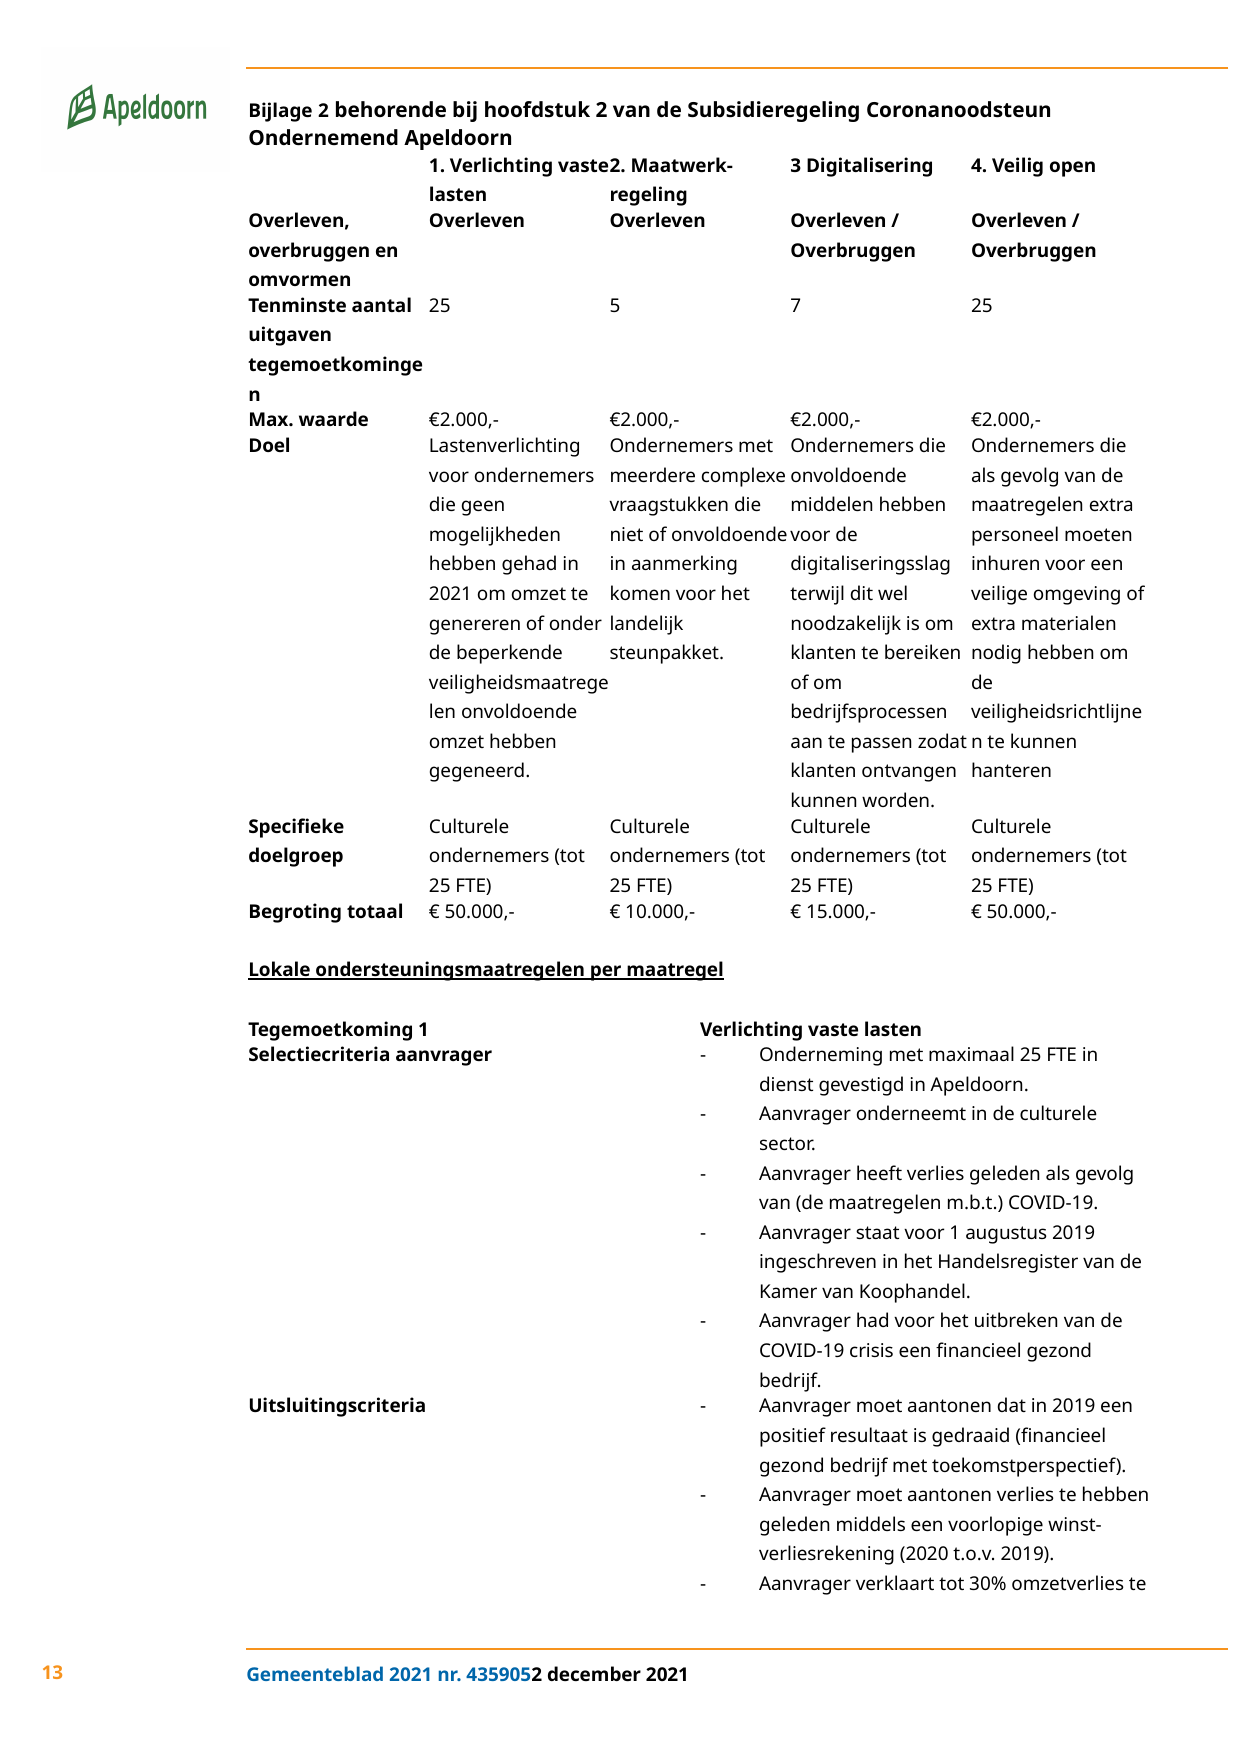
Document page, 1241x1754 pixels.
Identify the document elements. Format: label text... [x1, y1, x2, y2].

table_cell Overleven [429, 207, 609, 292]
table_cell € 50.000,- [971, 898, 1152, 924]
table_header 3 Digitalisering [790, 152, 971, 207]
table_cell €2.000,- [609, 407, 790, 432]
text Bijlage 2 behorende bij hoofdstuk 2 van de Subsidieregeling Coronanoodsteun Ondernemend Apeldoorn [248, 95, 1152, 152]
table_header [248, 152, 429, 207]
table_cell Aanvrager moet aantonen dat in 2019 een positief resultaat is gedraaid (financieel gezond bedrijf met toekomstperspectief). Aanvrager moet aantonen verlies te hebben geleden middels een voorlopige winst-verliesrekening (2020 t.o.v. 2019). Aanvrager verklaart tot 30% omzetverlies te [700, 1393, 1152, 1596]
table_cell € 10.000,- [609, 898, 790, 924]
table_cell 5 [609, 292, 790, 407]
table_header 1. Verlichting vaste lasten [429, 152, 609, 207]
picture [41, 47, 231, 172]
table_header Verlichting vaste lasten [700, 1016, 1152, 1041]
table_cell Overleven / Overbruggen [790, 207, 971, 292]
table_cell €2.000,- [790, 407, 971, 432]
table_cell €2.000,- [429, 407, 609, 432]
table_header 2. Maatwerk- regeling [609, 152, 790, 207]
table_cell Specifieke doelgroep [248, 813, 429, 898]
table_cell 25 [971, 292, 1152, 407]
table_cell Overleven / Overbruggen [971, 207, 1152, 292]
table_cell Ondernemers met meerdere complexe vraagstukken die niet of onvoldoende in aanmerking komen voor het landelijk steunpakket. [609, 432, 790, 813]
table_cell Overleven, overbruggen en omvormen [248, 207, 429, 292]
table_cell Uitsluitingscriteria [248, 1393, 700, 1596]
table_cell Doel [248, 432, 429, 813]
table_cell Culturele ondernemers (tot 25 FTE) [609, 813, 790, 898]
table_header Tegemoetkoming 1 [248, 1016, 700, 1041]
table_cell Culturele ondernemers (tot 25 FTE) [429, 813, 609, 898]
table_cell €2.000,- [971, 407, 1152, 432]
table_cell Culturele ondernemers (tot 25 FTE) [971, 813, 1152, 898]
table_cell 25 [429, 292, 609, 407]
table_cell Ondernemers die als gevolg van de maatregelen extra personeel moeten inhuren voor een veilige omgeving of extra materialen nodig hebben om de veiligheidsrichtlijnen te kunnen hanteren [971, 432, 1152, 813]
table_cell Tenminste aantal uitgaven tegemoetkomingen [248, 292, 429, 407]
table_cell Onderneming met maximaal 25 FTE in dienst gevestigd in Apeldoorn. Aanvrager onderneemt in de culturele sector. Aanvrager heeft verlies geleden als gevolg van (de maatregelen m.b.t.) COVID-19. Aanvrager staat voor 1 augustus 2019 ingeschreven in het Handelsregister van de Kamer van Koophandel. Aanvrager had voor het uitbreken van de COVID-19 crisis een financieel gezond bedrijf. [700, 1041, 1152, 1393]
table_cell 7 [790, 292, 971, 407]
table_cell € 50.000,- [429, 898, 609, 924]
table_cell € 15.000,- [790, 898, 971, 924]
table_cell Overleven [609, 207, 790, 292]
table_cell Max. waarde [248, 407, 429, 432]
table_cell Lastenverlichting voor ondernemers die geen mogelijkheden hebben gehad in 2021 om omzet te genereren of onder de beperkende veiligheidsmaatregelen onvoldoende omzet hebben gegeneerd. [429, 432, 609, 813]
table_cell Selectiecriteria aanvrager [248, 1041, 700, 1393]
table_cell Culturele ondernemers (tot 25 FTE) [790, 813, 971, 898]
table_cell Ondernemers die onvoldoende middelen hebben voor de digitaliseringsslag terwijl dit wel noodzakelijk is om klanten te bereiken of om bedrijfsprocessen aan te passen zodat klanten ontvangen kunnen worden. [790, 432, 971, 813]
table_cell Begroting totaal [248, 898, 429, 924]
text Lokale ondersteuningsmaatregelen per maatregel [248, 956, 1152, 982]
table_header 4. Veilig open [971, 152, 1152, 207]
